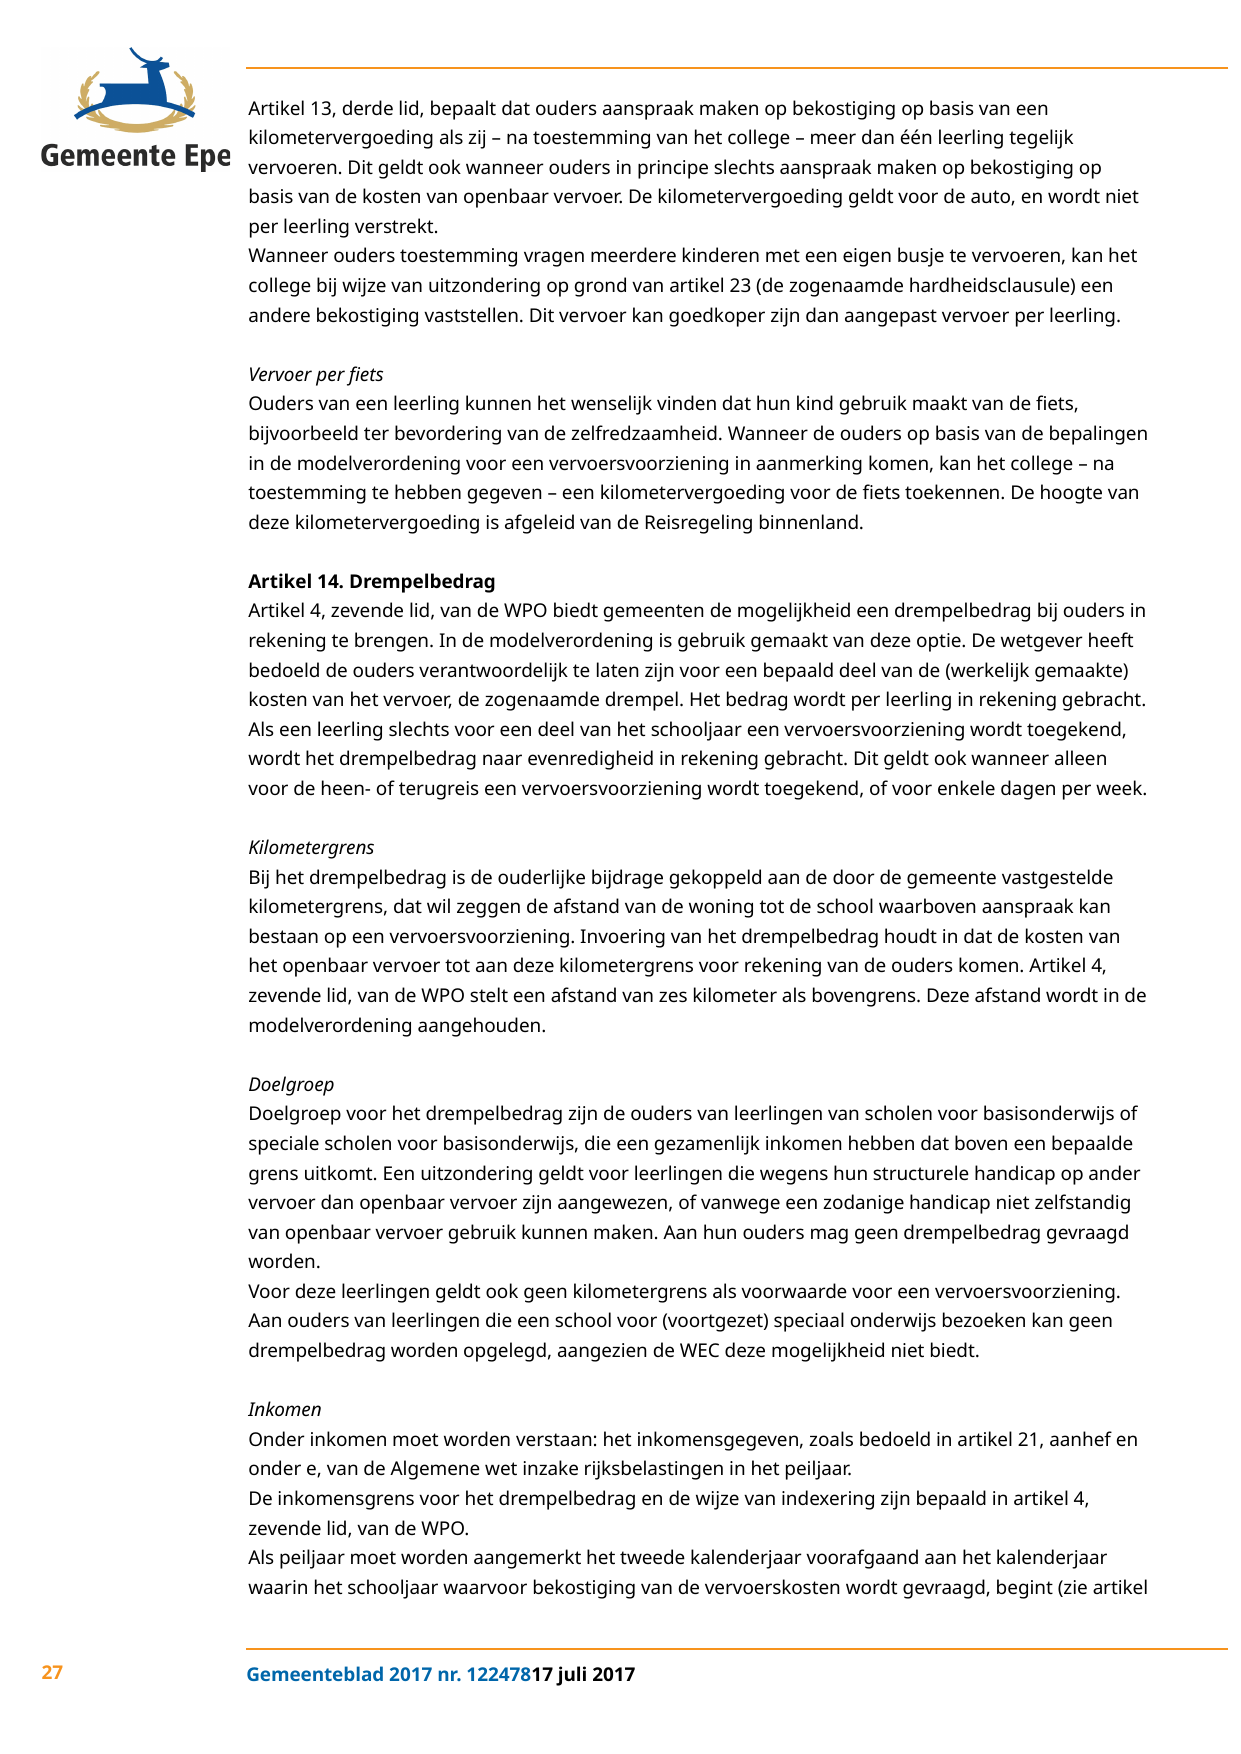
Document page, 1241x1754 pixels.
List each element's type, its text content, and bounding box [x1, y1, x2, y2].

text Wanneer ouders toestemming vragen meerdere kinderen met een eigen busje te vervoeren, kan het college bij wijze van uitzondering op grond van artikel 23 (de zogenaamde hardheidsclausule) een andere bekostiging vaststellen. Dit vervoer kan goedkoper zijn dan aangepast vervoer per leerling. [248, 243, 1152, 328]
text Kilometergrens [248, 834, 1152, 860]
text Als peiljaar moet worden aangemerkt het tweede kalenderjaar voorafgaand aan het kalenderjaar waarin het schooljaar waarvoor bekostiging van de vervoerskosten wordt gevraagd, begint (zie artikel [248, 1544, 1152, 1600]
text De inkomensgrens voor het drempelbedrag en de wijze van indexering zijn bepaald in artikel 4, zevende lid, van de WPO. [248, 1485, 1152, 1541]
text Vervoer per fiets [248, 361, 1152, 387]
text Artikel 14. Drempelbedrag [248, 568, 1152, 594]
text Voor deze leerlingen geldt ook geen kilometergrens als voorwaarde voor een vervoersvoorziening. [248, 1278, 1152, 1304]
text Aan ouders van leerlingen die een school voor (voortgezet) speciaal onderwijs bezoeken kan geen drempelbedrag worden opgelegd, aangezien de WEC deze mogelijkheid niet biedt. [248, 1308, 1152, 1363]
text Inkomen [248, 1396, 1152, 1422]
text Bij het drempelbedrag is de ouderlijke bijdrage gekoppeld aan de door de gemeente vastgestelde kilometergrens, dat wil zeggen de afstand van de woning tot de school waarboven aanspraak kan bestaan op een vervoersvoorziening. Invoering van het drempelbedrag houdt in dat de kosten van het openbaar vervoer tot aan deze kilometergrens voor rekening van de ouders komen. Artikel 4, zevende lid, van de WPO stelt een afstand van zes kilometer als bovengrens. Deze afstand wordt in de modelverordening aangehouden. [248, 864, 1152, 1038]
text Doelgroep voor het drempelbedrag zijn de ouders van leerlingen van scholen voor basisonderwijs of speciale scholen voor basisonderwijs, die een gezamenlijk inkomen hebben dat boven een bepaalde grens uitkomt. Een uitzondering geldt voor leerlingen die wegens hun structurele handicap op ander vervoer dan openbaar vervoer zijn aangewezen, of vanwege een zodanige handicap niet zelfstandig van openbaar vervoer gebruik kunnen maken. Aan hun ouders mag geen drempelbedrag gevraagd worden. [248, 1101, 1152, 1274]
text Artikel 4, zevende lid, van de WPO biedt gemeenten de mogelijkheid een drempelbedrag bij ouders in rekening te brengen. In de modelverordening is gebruik gemaakt van deze optie. De wetgever heeft bedoeld de ouders verantwoordelijk te laten zijn voor een bepaald deel van de (werkelijk gemaakte) kosten van het vervoer, de zogenaamde drempel. Het bedrag wordt per leerling in rekening gebracht. Als een leerling slechts voor een deel van het schooljaar een vervoersvoorziening wordt toegekend, wordt het drempelbedrag naar evenredigheid in rekening gebracht. Dit geldt ook wanneer alleen voor de heen- of terugreis een vervoersvoorziening wordt toegekend, of voor enkele dagen per week. [248, 598, 1152, 801]
picture [41, 47, 231, 172]
text Artikel 13, derde lid, bepaalt dat ouders aanspraak maken op bekostiging op basis van een kilometervergoeding als zij – na toestemming van het college – meer dan één leerling tegelijk vervoeren. Dit geldt ook wanneer ouders in principe slechts aanspraak maken op bekostiging op basis van de kosten van openbaar vervoer. De kilometervergoeding geldt voor de auto, en wordt niet per leerling verstrekt. [248, 95, 1152, 239]
text Onder inkomen moet worden verstaan: het inkomensgegeven, zoals bedoeld in artikel 21, aanhef en onder e, van de Algemene wet inzake rijksbelastingen in het peiljaar. [248, 1426, 1152, 1481]
text Ouders van een leerling kunnen het wenselijk vinden dat hun kind gebruik maakt van de fiets, bijvoorbeeld ter bevordering van de zelfredzaamheid. Wanneer de ouders op basis van de bepalingen in de modelverordening voor een vervoersvoorziening in aanmerking komen, kan het college – na toestemming te hebben gegeven – een kilometervergoeding voor de fiets toekennen. De hoogte van deze kilometervergoeding is afgeleid van de Reisregeling binnenland. [248, 391, 1152, 535]
text Doelgroep [248, 1071, 1152, 1097]
